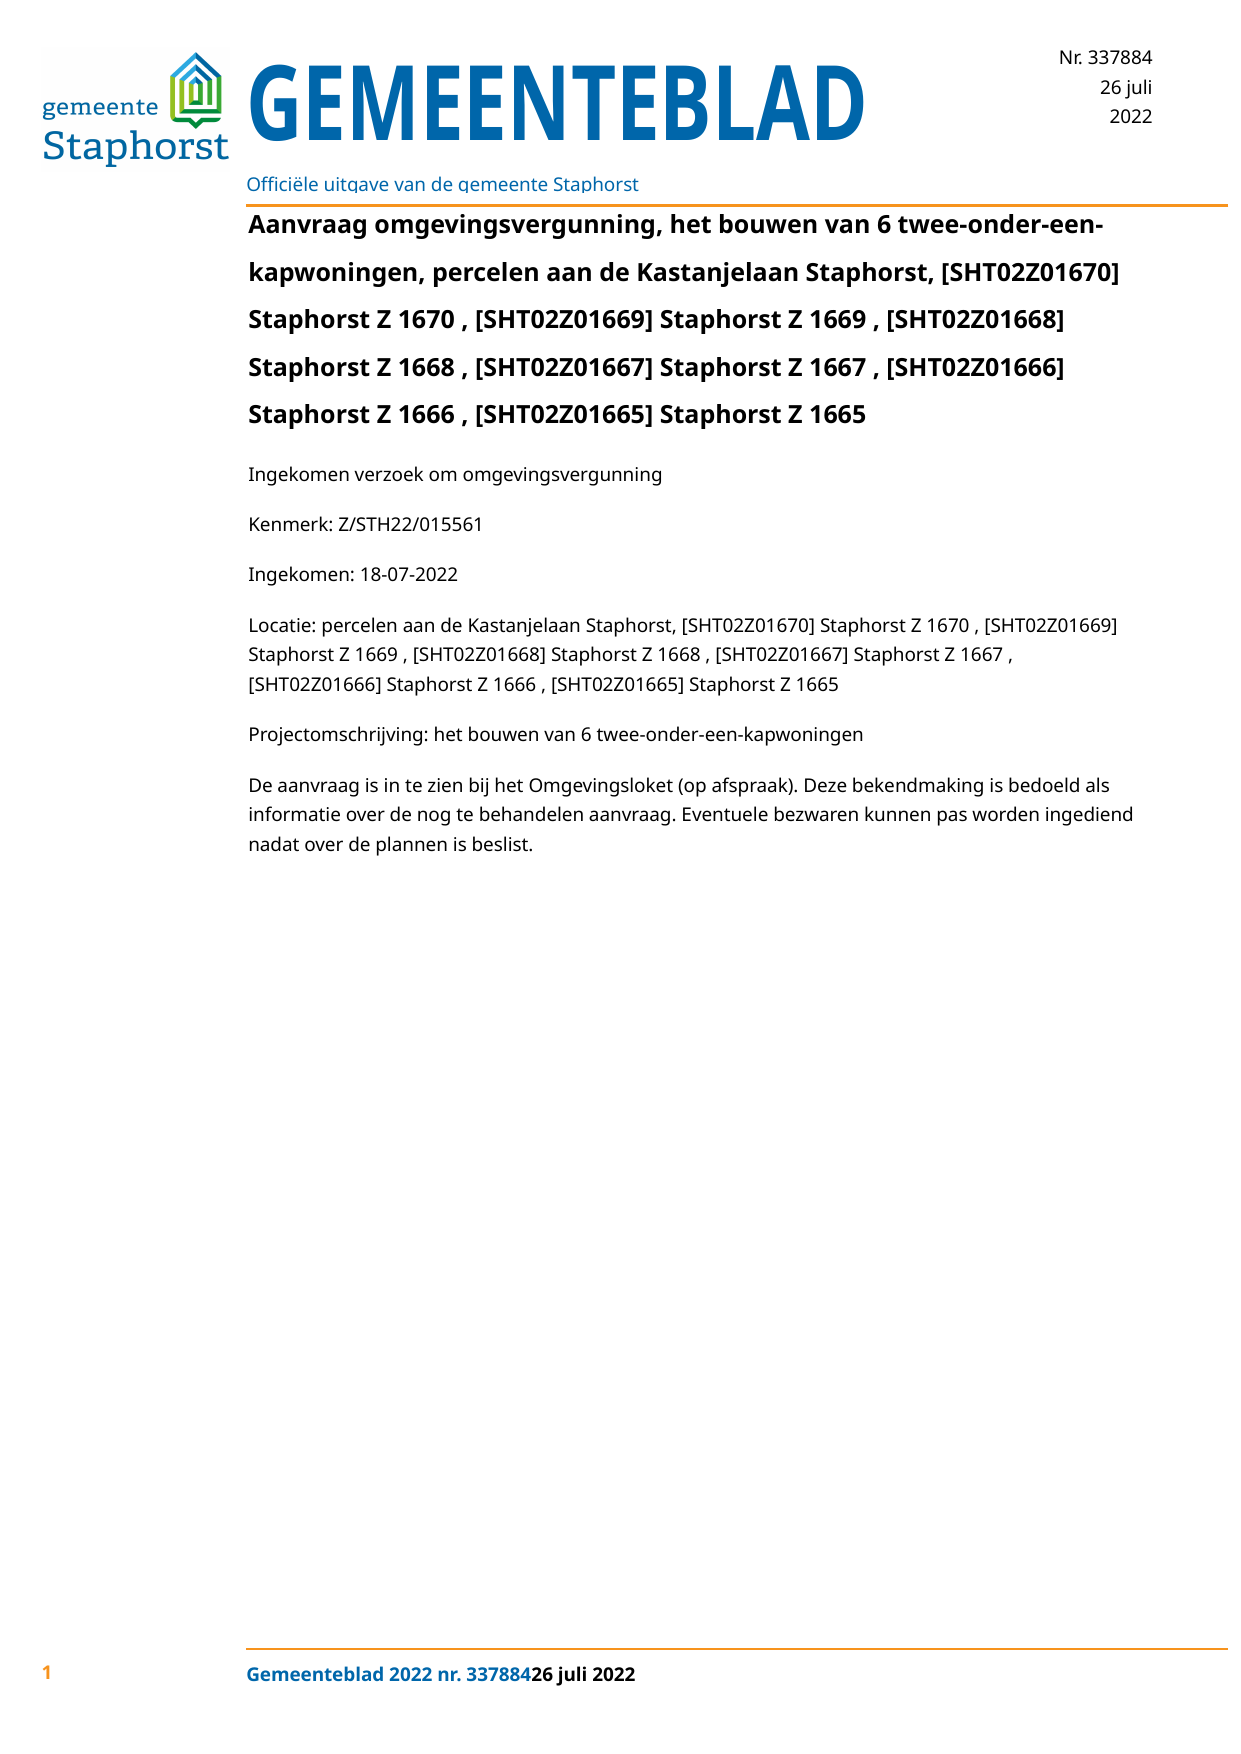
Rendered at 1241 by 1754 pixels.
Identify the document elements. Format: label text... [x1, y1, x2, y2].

text De aanvraag is in te zien bij het Omgevingsloket (op afspraak). Deze bekendmaking is bedoeld als informatie over de nog te behandelen aanvraag. Eventuele bezwaren kunnen pas worden ingediend nadat over de plannen is beslist. [248, 772, 1152, 857]
text Aanvraag omgevingsvergunning, het bouwen van 6 twee-onder-een-kapwoningen, percelen aan de Kastanjelaan Staphorst, [SHT02Z01670] Staphorst Z 1670 , [SHT02Z01669] Staphorst Z 1669 , [SHT02Z01668] Staphorst Z 1668 , [SHT02Z01667] Staphorst Z 1667 , [SHT02Z01666] Staphorst Z 1666 , [SHT02Z01665] Staphorst Z 1665 [248, 207, 1152, 431]
text Kenmerk: Z/STH22/015561 [248, 511, 1152, 537]
text Locatie: percelen aan de Kastanjelaan Staphorst, [SHT02Z01670] Staphorst Z 1670 , [SHT02Z01669] Staphorst Z 1669 , [SHT02Z01668] Staphorst Z 1668 , [SHT02Z01667] Staphorst Z 1667 , [SHT02Z01666] Staphorst Z 1666 , [SHT02Z01665] Staphorst Z 1665 [248, 612, 1152, 697]
text Ingekomen verzoek om omgevingsvergunning [248, 461, 1152, 486]
text Ingekomen: 18-07-2022 [248, 562, 1152, 587]
text Projectomschrijving: het bouwen van 6 twee-onder-een-kapwoningen [248, 722, 1152, 747]
picture [41, 47, 231, 172]
